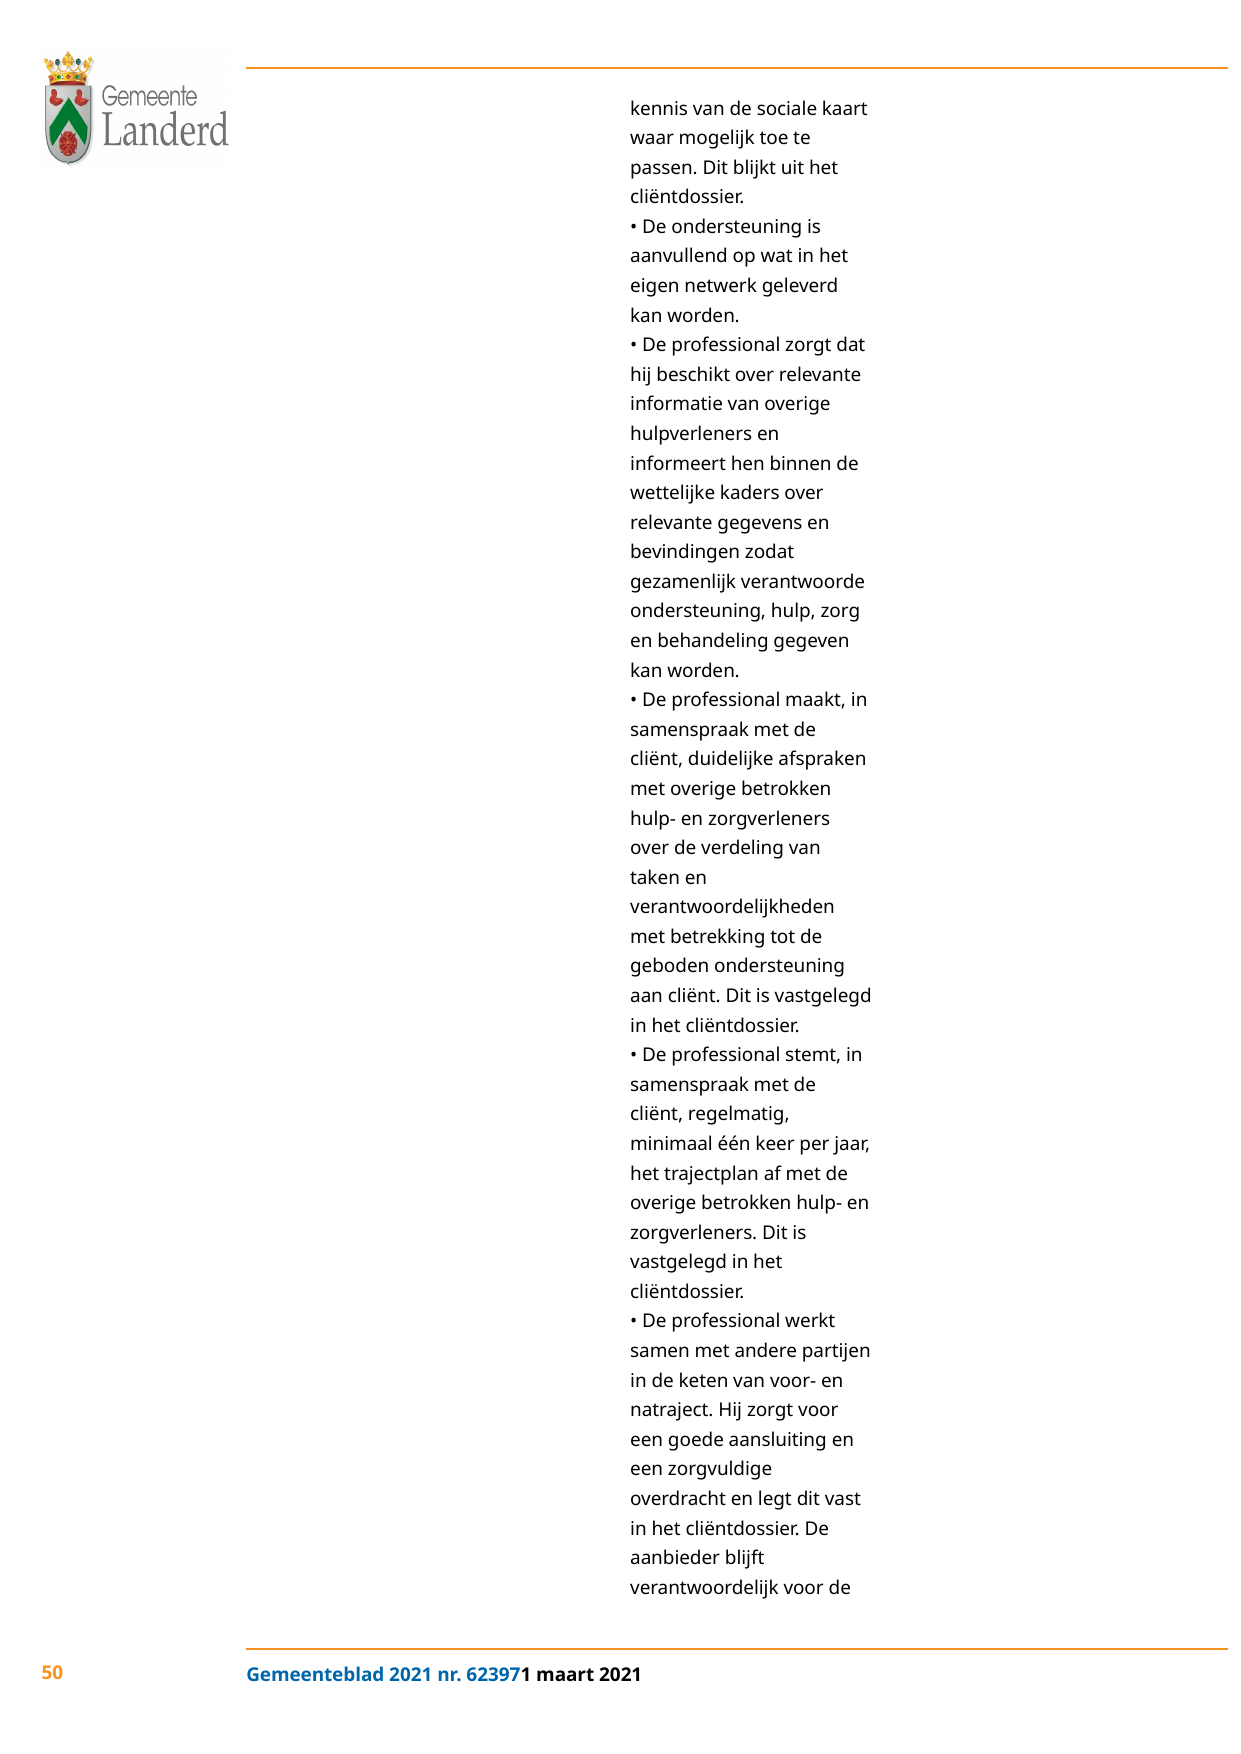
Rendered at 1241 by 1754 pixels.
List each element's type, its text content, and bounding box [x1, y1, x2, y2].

table_cell [388, 95, 630, 1600]
table_cell [1012, 95, 1152, 1600]
table_cell [873, 95, 1012, 1600]
table_cell kennis van de sociale kaart waar mogelijk toe te passen. Dit blijkt uit het cliëntdossier. • De ondersteuning is aanvullend op wat in het eigen netwerk geleverd kan worden. • De professional zorgt dat hij beschikt over relevante informatie van overige hulpverleners en informeert hen binnen de wettelijke kaders over relevante gegevens en bevindingen zodat gezamenlijk verantwoorde ondersteuning, hulp, zorg en behandeling gegeven kan worden. • De professional maakt, in samenspraak met de cliënt, duidelijke afspraken met overige betrokken hulp- en zorgverleners over de verdeling van taken en verantwoordelijkheden met betrekking tot de geboden ondersteuning aan cliënt. Dit is vastgelegd in het cliëntdossier. • De professional stemt, in samenspraak met de cliënt, regelmatig, minimaal één keer per jaar, het trajectplan af met de overige betrokken hulp- en zorgverleners. Dit is vastgelegd in het cliëntdossier. • De professional werkt samen met andere partijen in de keten van voor- en natraject. Hij zorgt voor een goede aansluiting en een zorgvuldige overdracht en legt dit vast in het cliëntdossier. De aanbieder blijft verantwoordelijk voor de [630, 95, 873, 1600]
picture [41, 47, 231, 172]
table_cell [248, 95, 387, 1600]
